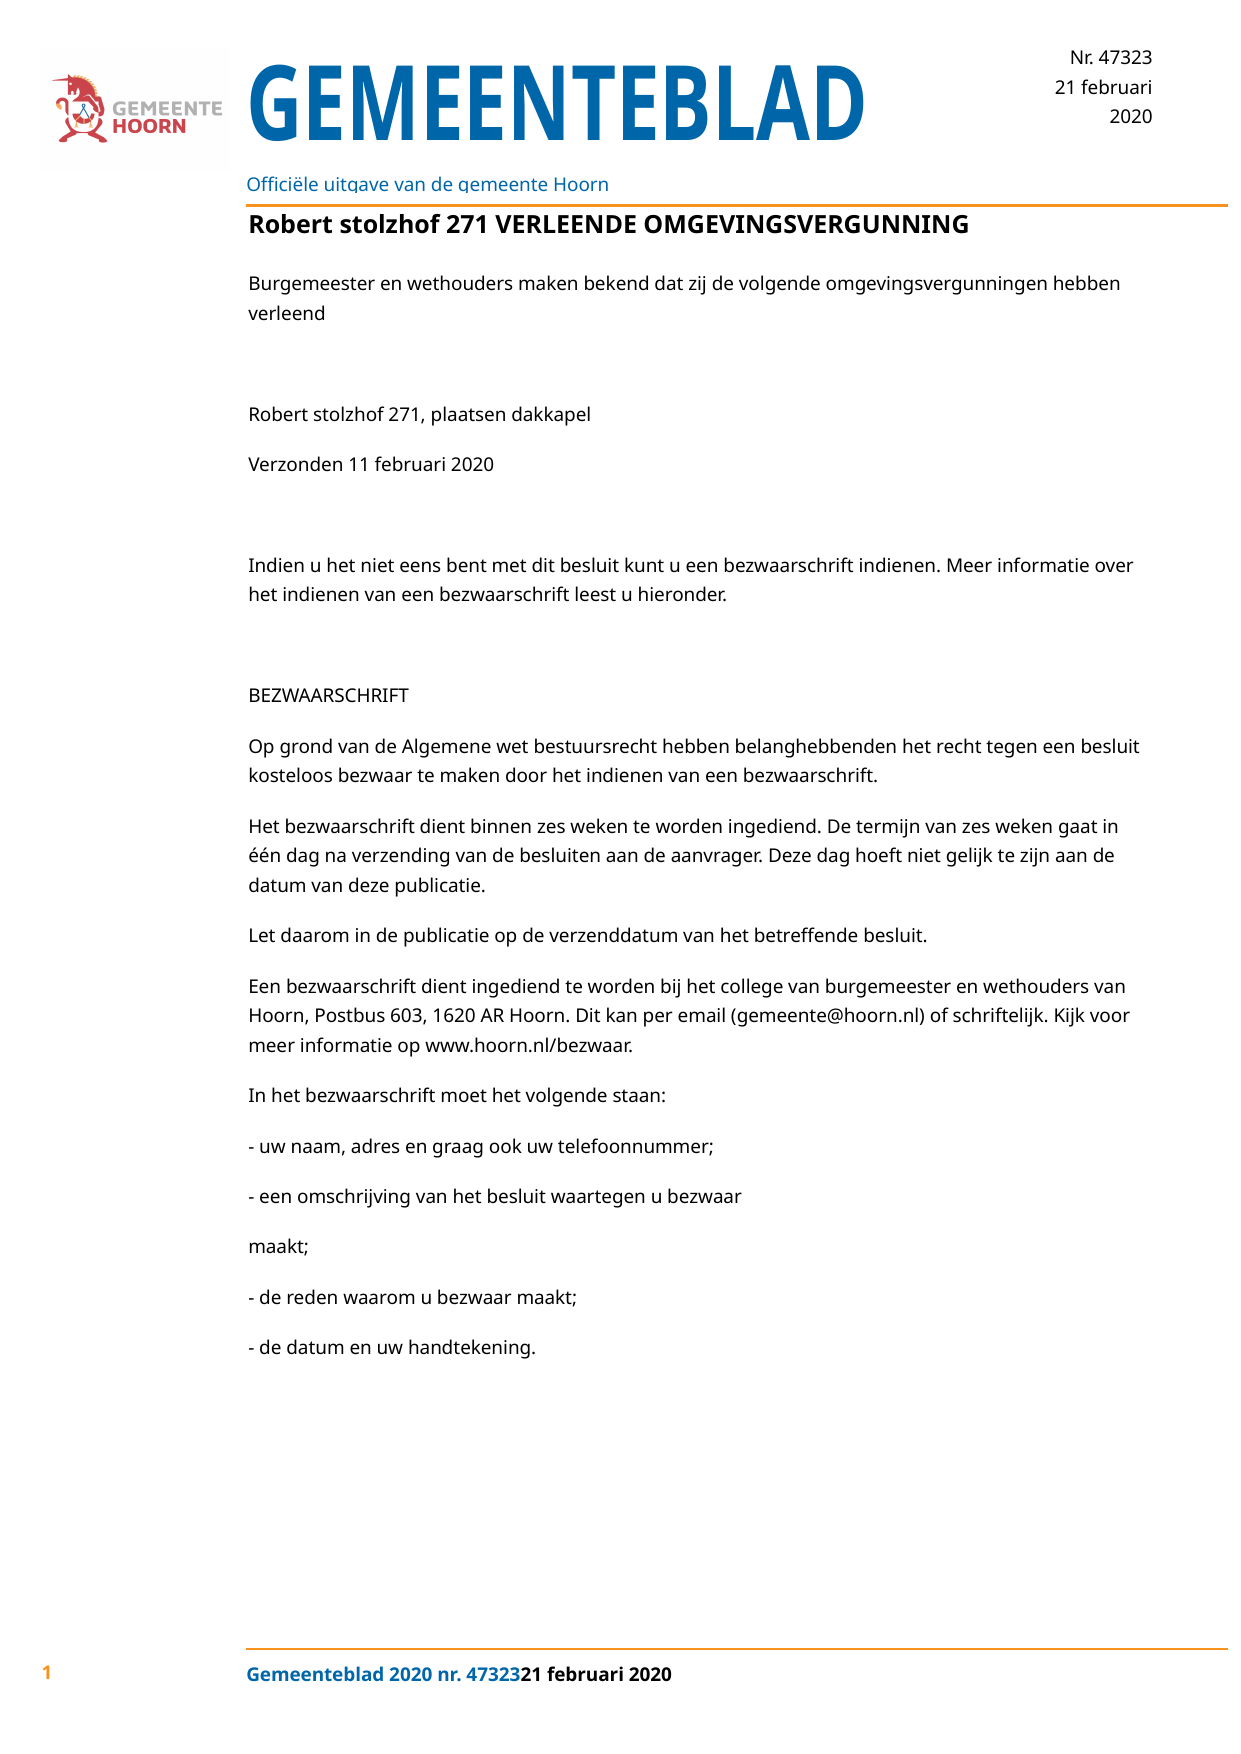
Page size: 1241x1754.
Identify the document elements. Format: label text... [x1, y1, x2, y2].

text Burgemeester en wethouders maken bekend dat zij de volgende omgevingsvergunningen hebben verleend [248, 270, 1152, 326]
text Robert stolzhof 271, plaatsen dakkapel [248, 401, 1152, 426]
text Indien u het niet eens bent met dit besluit kunt u een bezwaarschrift indienen. Meer informatie over het indienen van een bezwaarschrift leest u hieronder. [248, 552, 1152, 607]
text Let daarom in de publicatie op de verzenddatum van het betreffende besluit. [248, 922, 1152, 948]
text - een omschrijving van het besluit waartegen u bezwaar [248, 1183, 1152, 1209]
text - uw naam, adres en graag ook uw telefoonnummer; [248, 1133, 1152, 1158]
text Robert stolzhof 271 VERLEENDE OMGEVINGSVERGUNNING [248, 207, 1152, 241]
text Verzonden 11 februari 2020 [248, 451, 1152, 477]
text Een bezwaarschrift dient ingediend te worden bij het college van burgemeester en wethouders van Hoorn, Postbus 603, 1620 AR Hoorn. Dit kan per email (gemeente@hoorn.nl) of schriftelijk. Kijk voor meer informatie op www.hoorn.nl/bezwaar. [248, 973, 1152, 1058]
text - de reden waarom u bezwaar maakt; [248, 1284, 1152, 1310]
text In het bezwaarschrift moet het volgende staan: [248, 1082, 1152, 1108]
text Het bezwaarschrift dient binnen zes weken te worden ingediend. De termijn van zes weken gaat in één dag na verzending van de besluiten aan de aanvrager. Deze dag hoeft niet gelijk te zijn aan de datum van deze publicatie. [248, 813, 1152, 898]
text Op grond van de Algemene wet bestuursrecht hebben belanghebbenden het recht tegen een besluit kosteloos bezwaar te maken door het indienen van een bezwaarschrift. [248, 733, 1152, 788]
text BEZWAARSCHRIFT [248, 682, 1152, 708]
text - de datum en uw handtekening. [248, 1334, 1152, 1360]
text maakt; [248, 1234, 1152, 1259]
picture [41, 47, 231, 172]
